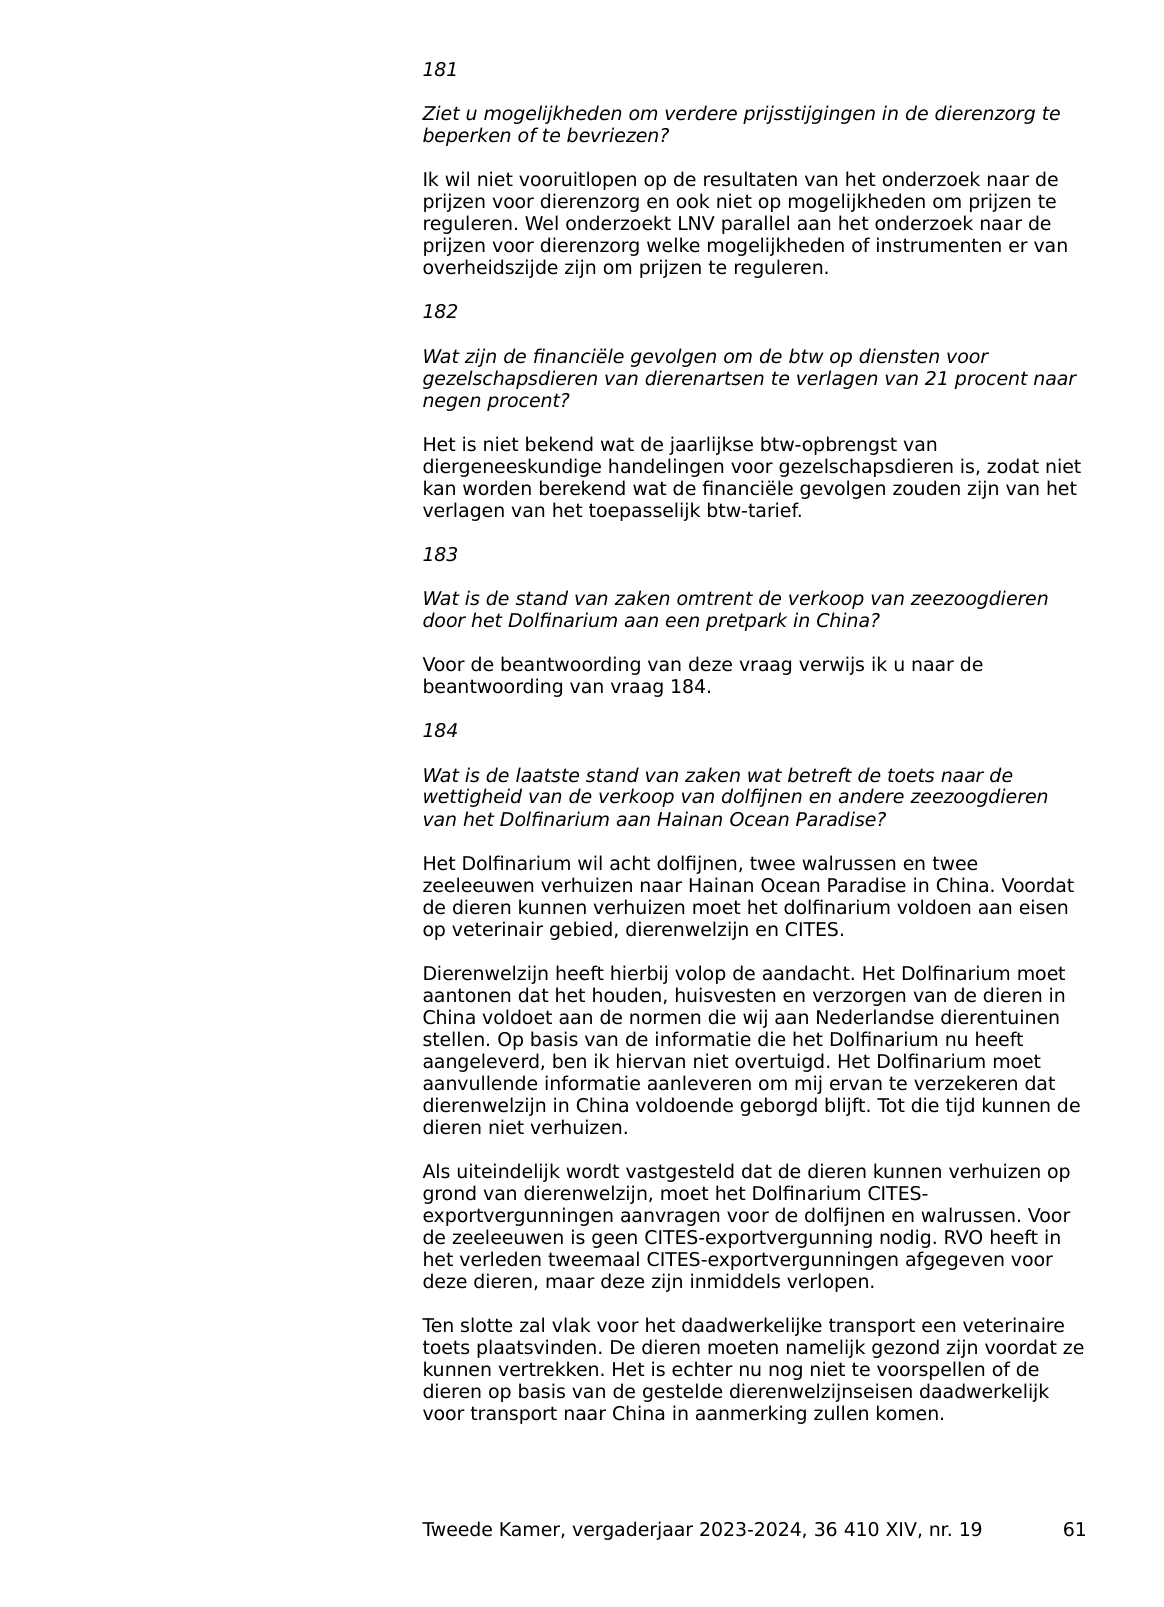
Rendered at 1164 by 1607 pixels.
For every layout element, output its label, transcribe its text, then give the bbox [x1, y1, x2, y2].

subtitle 183 [422, 544, 1087, 566]
subtitle 182 [422, 301, 1087, 323]
text Wat is de laatste stand van zaken wat betreft de toets naar de wettigheid van de verkoop van dolfijnen en andere zeezoogdieren van het Dolfinarium aan Hainan Ocean Paradise? [422, 764, 1087, 830]
text Het Dolfinarium wil acht dolfijnen, twee walrussen en twee zeeleeuwen verhuizen naar Hainan Ocean Paradise in China. Voordat de dieren kunnen verhuizen moet het dolfinarium voldoen aan eisen op veterinair gebied, dierenwelzijn en CITES. [422, 853, 1087, 941]
text Ik wil niet vooruitlopen op de resultaten van het onderzoek naar de prijzen voor dierenzorg en ook niet op mogelijkheden om prijzen te reguleren. Wel onderzoekt LNV parallel aan het onderzoek naar de prijzen voor dierenzorg welke mogelijkheden of instrumenten er van overheidszijde zijn om prijzen te reguleren. [422, 169, 1087, 279]
subtitle 184 [422, 720, 1087, 742]
text Dierenwelzijn heeft hierbij volop de aandacht. Het Dolfinarium moet aantonen dat het houden, huisvesten en verzorgen van de dieren in China voldoet aan de normen die wij aan Nederlandse dierentuinen stellen. Op basis van de informatie die het Dolfinarium nu heeft aangeleverd, ben ik hiervan niet overtuigd. Het Dolfinarium moet aanvullende informatie aanleveren om mij ervan te verzekeren dat dierenwelzijn in China voldoende geborgd blijft. Tot die tijd kunnen de dieren niet verhuizen. [422, 963, 1087, 1138]
text Ziet u mogelijkheden om verdere prijsstijgingen in de dierenzorg te beperken of te bevriezen? [422, 103, 1087, 147]
text Voor de beantwoording van deze vraag verwijs ik u naar de beantwoording van vraag 184. [422, 654, 1087, 698]
text Als uiteindelijk wordt vastgesteld dat de dieren kunnen verhuizen op grond van dierenwelzijn, moet het Dolfinarium CITES-exportvergunningen aanvragen voor de dolfijnen en walrussen. Voor de zeeleeuwen is geen CITES-exportvergunning nodig. RVO heeft in het verleden tweemaal CITES-exportvergunningen afgegeven voor deze dieren, maar deze zijn inmiddels verlopen. [422, 1161, 1087, 1293]
subtitle 181 [422, 59, 1087, 81]
text Het is niet bekend wat de jaarlijkse btw-opbrengst van diergeneeskundige handelingen voor gezelschapsdieren is, zodat niet kan worden berekend wat de financiële gevolgen zouden zijn van het verlagen van het toepasselijk btw-tarief. [422, 434, 1087, 522]
text Ten slotte zal vlak voor het daadwerkelijke transport een veterinaire toets plaatsvinden. De dieren moeten namelijk gezond zijn voordat ze kunnen vertrekken. Het is echter nu nog niet te voorspellen of de dieren op basis van de gestelde dierenwelzijnseisen daadwerkelijk voor transport naar China in aanmerking zullen komen. [422, 1315, 1087, 1425]
text Wat is de stand van zaken omtrent de verkoop van zeezoogdieren door het Dolfinarium aan een pretpark in China? [422, 588, 1087, 632]
text Wat zijn de financiële gevolgen om de btw op diensten voor gezelschapsdieren van dierenartsen te verlagen van 21 procent naar negen procent? [422, 346, 1087, 412]
